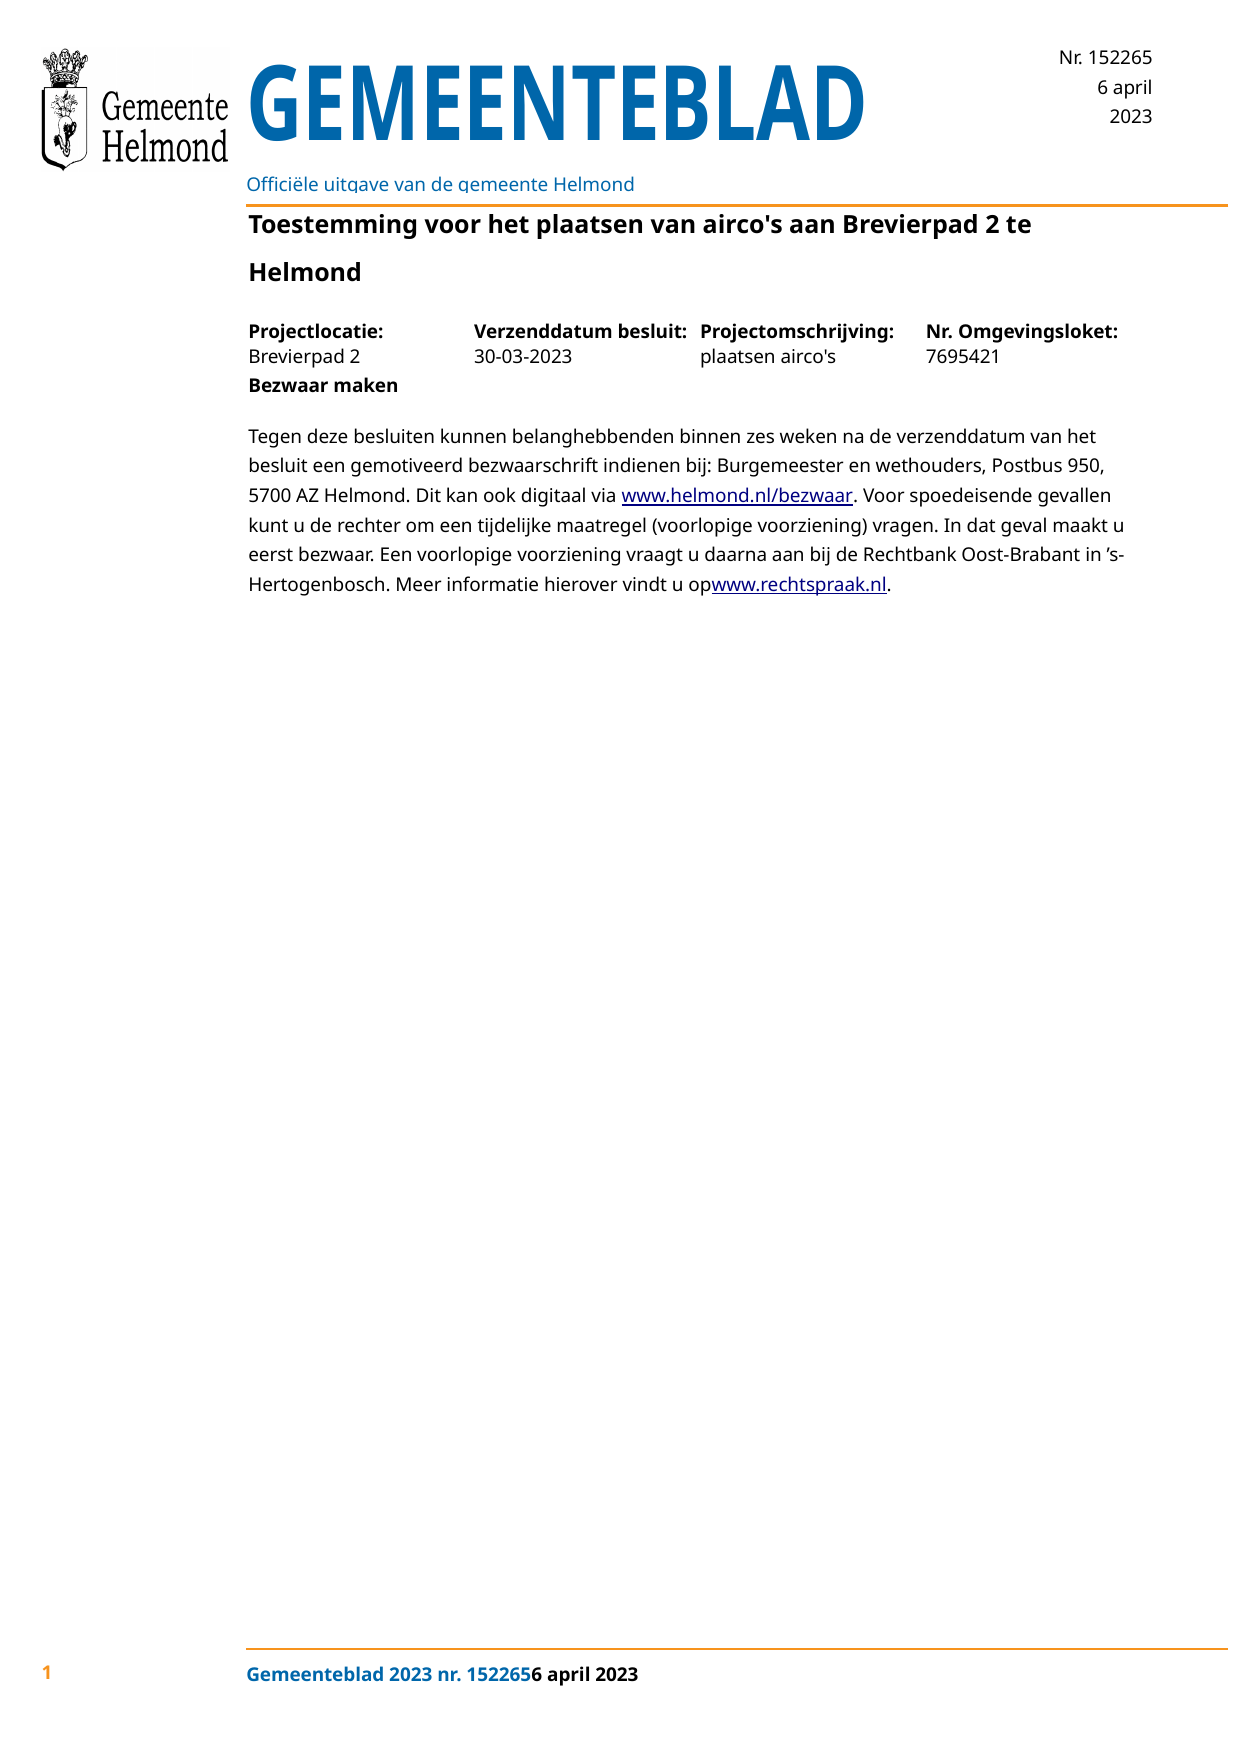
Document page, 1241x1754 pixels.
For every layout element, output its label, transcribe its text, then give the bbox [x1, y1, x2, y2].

picture [41, 47, 231, 172]
table_cell Brevierpad 2 [248, 344, 474, 369]
table_header Verzenddatum besluit: [474, 318, 700, 344]
text Toestemming voor het plaatsen van airco's aan Brevierpad 2 te Helmond [248, 207, 1152, 288]
text Bezwaar maken [248, 373, 1152, 398]
table_header Nr. Omgevingsloket: [926, 318, 1152, 344]
table_cell 7695421 [926, 344, 1152, 369]
table_cell 30-03-2023 [474, 344, 700, 369]
text Tegen deze besluiten kunnen belanghebbenden binnen zes weken na de verzenddatum van het besluit een gemotiveerd bezwaarschrift indienen bij: Burgemeester en wethouders, Postbus 950, 5700 AZ Helmond. Dit kan ook digitaal via www.helmond.nl/bezwaar. Voor spoedeisende gevallen kunt u de rechter om een tijdelijke maatregel (voorlopige voorziening) vragen. In dat geval maakt u eerst bezwaar. Een voorlopige voorziening vraagt u daarna aan bij de Rechtbank Oost-Brabant in ’s-Hertogenbosch. Meer informatie hierover vindt u opwww.rechtspraak.nl. [248, 423, 1152, 597]
table_header Projectlocatie: [248, 318, 474, 344]
table_header Projectomschrijving: [700, 318, 926, 344]
table_cell plaatsen airco's [700, 344, 926, 369]
